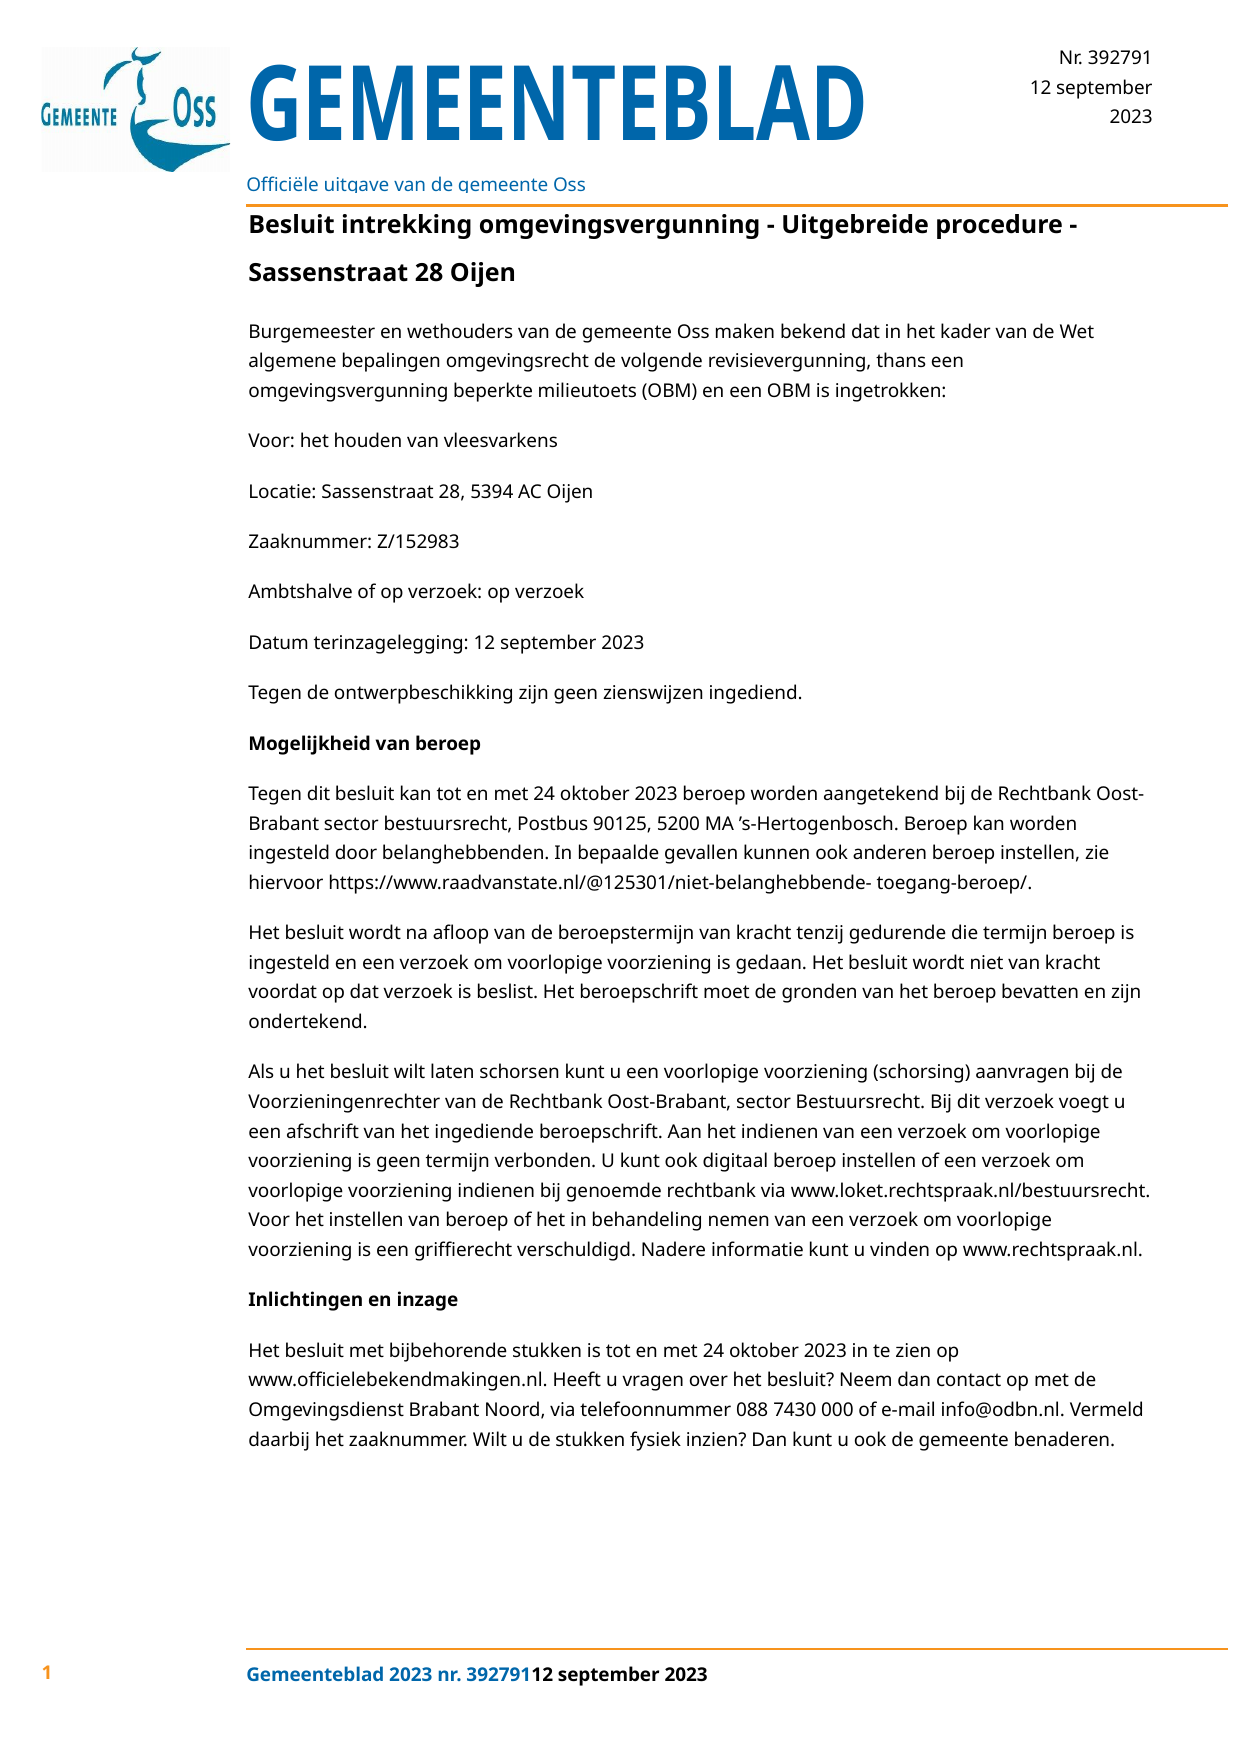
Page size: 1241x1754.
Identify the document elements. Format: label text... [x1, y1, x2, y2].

picture [41, 47, 231, 172]
text Datum terinzagelegging: 12 september 2023 [248, 629, 1152, 655]
text Als u het besluit wilt laten schorsen kunt u een voorlopige voorziening (schorsing) aanvragen bij de Voorzieningenrechter van de Rechtbank Oost-Brabant, sector Bestuursrecht. Bij dit verzoek voegt u een afschrift van het ingediende beroepschrift. Aan het indienen van een verzoek om voorlopige voorziening is geen termijn verbonden. U kunt ook digitaal beroep instellen of een verzoek om voorlopige voorziening indienen bij genoemde rechtbank via www.loket.rechtspraak.nl/bestuursrecht. Voor het instellen van beroep of het in behandeling nemen van een verzoek om voorlopige voorziening is een griffierecht verschuldigd. Nadere informatie kunt u vinden op www.rechtspraak.nl. [248, 1059, 1152, 1262]
text Tegen de ontwerpbeschikking zijn geen zienswijzen ingediend. [248, 679, 1152, 705]
text Inlichtingen en inzage [248, 1287, 1152, 1312]
text Zaaknummer: Z/152983 [248, 528, 1152, 554]
text Ambtshalve of op verzoek: op verzoek [248, 579, 1152, 604]
text Burgemeester en wethouders van de gemeente Oss maken bekend dat in het kader van de Wet algemene bepalingen omgevingsrecht de volgende revisievergunning, thans een omgevingsvergunning beperkte milieutoets (OBM) en een OBM is ingetrokken: [248, 318, 1152, 403]
text Tegen dit besluit kan tot en met 24 oktober 2023 beroep worden aangetekend bij de Rechtbank Oost-Brabant sector bestuursrecht, Postbus 90125, 5200 MA ’s-Hertogenbosch. Beroep kan worden ingesteld door belanghebbenden. In bepaalde gevallen kunnen ook anderen beroep instellen, zie hiervoor https://www.raadvanstate.nl/@125301/niet-belanghebbende- toegang-beroep/. [248, 780, 1152, 895]
text Locatie: Sassenstraat 28, 5394 AC Oijen [248, 478, 1152, 504]
text Mogelijkheid van beroep [248, 730, 1152, 756]
text Voor: het houden van vleesvarkens [248, 427, 1152, 453]
text Het besluit met bijbehorende stukken is tot en met 24 oktober 2023 in te zien op www.officielebekendmakingen.nl. Heeft u vragen over het besluit? Neem dan contact op met de Omgevingsdienst Brabant Noord, via telefoonnummer 088 7430 000 of e-mail info@odbn.nl. Vermeld daarbij het zaaknummer. Wilt u de stukken fysiek inzien? Dan kunt u ook de gemeente benaderen. [248, 1337, 1152, 1452]
text Het besluit wordt na afloop van de beroepstermijn van kracht tenzij gedurende die termijn beroep is ingesteld en een verzoek om voorlopige voorziening is gedaan. Het besluit wordt niet van kracht voordat op dat verzoek is beslist. Het beroepschrift moet de gronden van het beroep bevatten en zijn ondertekend. [248, 919, 1152, 1034]
text Besluit intrekking omgevingsvergunning - Uitgebreide procedure - Sassenstraat 28 Oijen [248, 207, 1152, 288]
